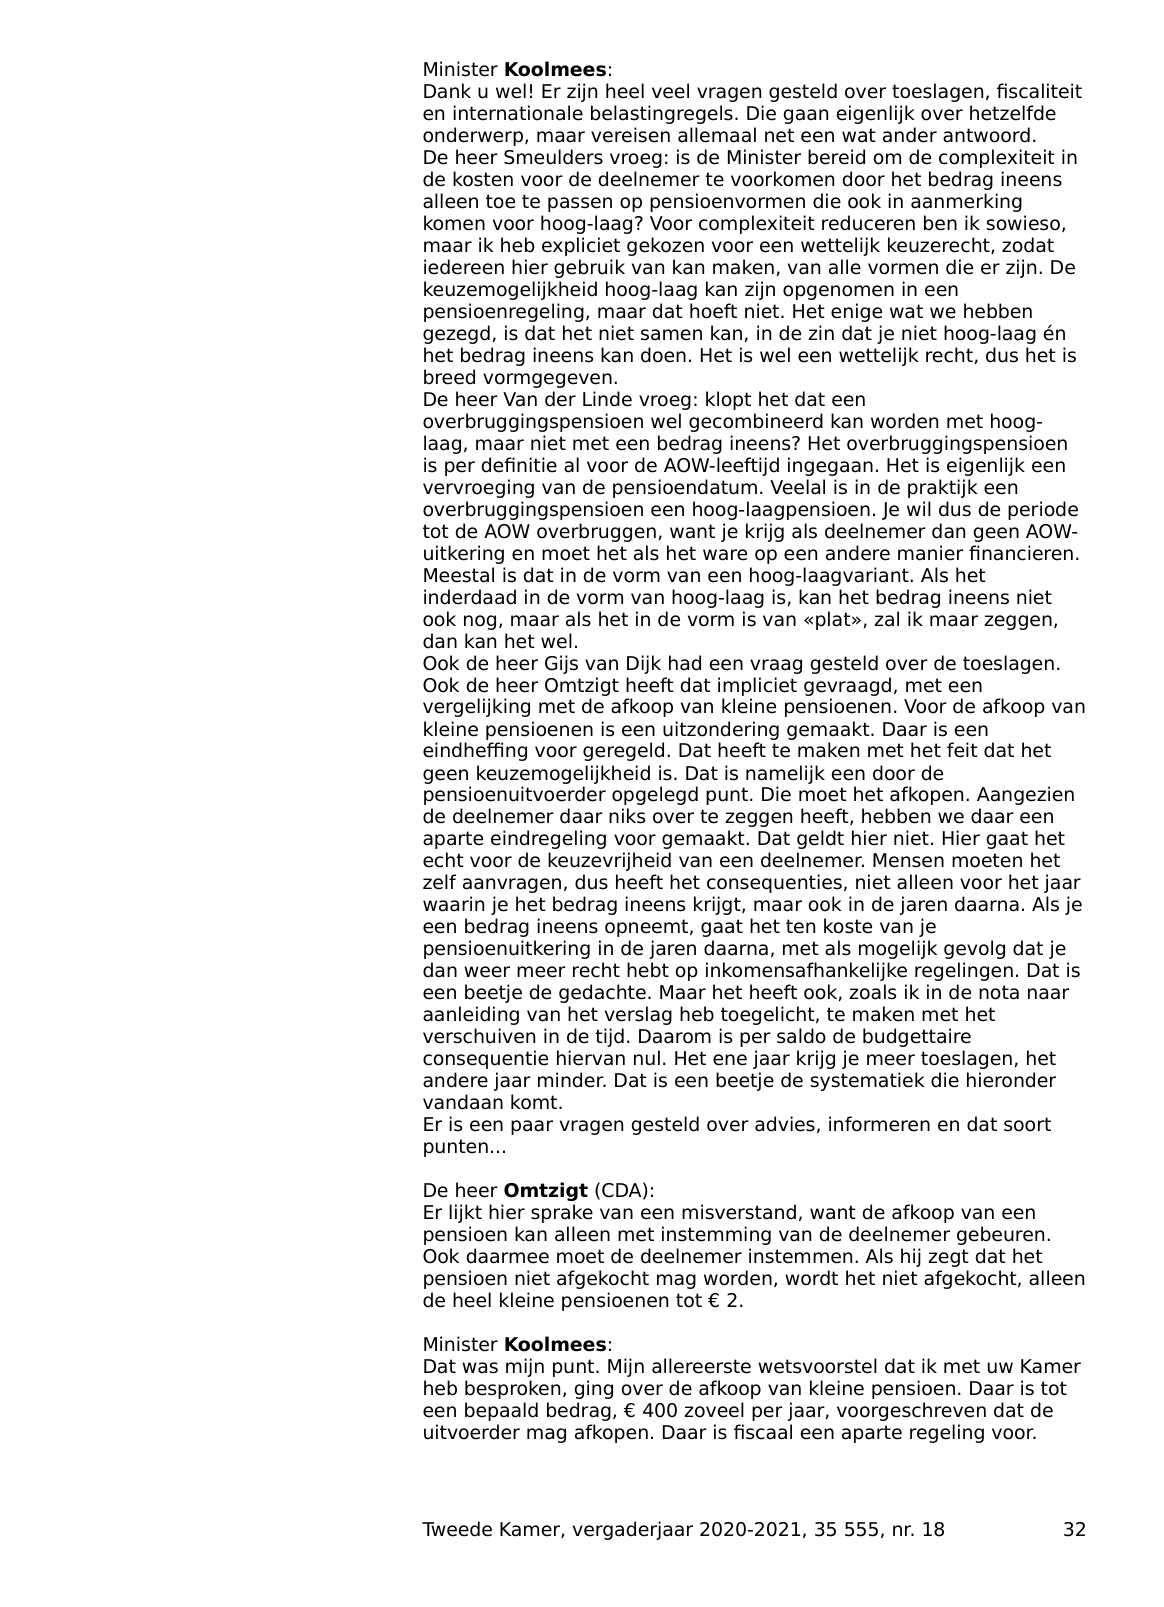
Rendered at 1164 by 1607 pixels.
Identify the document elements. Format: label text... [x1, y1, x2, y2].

text De heer Omtzigt (CDA): [422, 1180, 1087, 1202]
text Dat was mijn punt. Mijn allereerste wetsvoorstel dat ik met uw Kamer heb besproken, ging over de afkoop van kleine pensioen. Daar is tot een bepaald bedrag, € 400 zoveel per jaar, voorgeschreven dat de uitvoerder mag afkopen. Daar is fiscaal een aparte regeling voor. [422, 1356, 1087, 1444]
text De heer Smeulders vroeg: is de Minister bereid om de complexiteit in de kosten voor de deelnemer te voorkomen door het bedrag ineens alleen toe te passen op pensioenvormen die ook in aanmerking komen voor hoog-laag? Voor complexiteit reduceren ben ik sowieso, maar ik heb expliciet gekozen voor een wettelijk keuzerecht, zodat iedereen hier gebruik van kan maken, van alle vormen die er zijn. De keuzemogelijkheid hoog-laag kan zijn opgenomen in een pensioenregeling, maar dat hoeft niet. Het enige wat we hebben gezegd, is dat het niet samen kan, in de zin dat je niet hoog-laag én het bedrag ineens kan doen. Het is wel een wettelijk recht, dus het is breed vormgegeven. [422, 147, 1087, 389]
text Er is een paar vragen gesteld over advies, informeren en dat soort punten... [422, 1114, 1087, 1158]
text Er lijkt hier sprake van een misverstand, want de afkoop van een pensioen kan alleen met instemming van de deelnemer gebeuren. Ook daarmee moet de deelnemer instemmen. Als hij zegt dat het pensioen niet afgekocht mag worden, wordt het niet afgekocht, alleen de heel kleine pensioenen tot € 2. [422, 1202, 1087, 1312]
text Minister Koolmees: [422, 59, 1087, 81]
text Minister Koolmees: [422, 1334, 1087, 1356]
text Ook de heer Gijs van Dijk had een vraag gesteld over de toeslagen. Ook de heer Omtzigt heeft dat impliciet gevraagd, met een vergelijking met de afkoop van kleine pensioenen. Voor de afkoop van kleine pensioenen is een uitzondering gemaakt. Daar is een eindheffing voor geregeld. Dat heeft te maken met het feit dat het geen keuzemogelijkheid is. Dat is namelijk een door de pensioenuitvoerder opgelegd punt. Die moet het afkopen. Aangezien de deelnemer daar niks over te zeggen heeft, hebben we daar een aparte eindregeling voor gemaakt. Dat geldt hier niet. Hier gaat het echt voor de keuzevrijheid van een deelnemer. Mensen moeten het zelf aanvragen, dus heeft het consequenties, niet alleen voor het jaar waarin je het bedrag ineens krijgt, maar ook in de jaren daarna. Als je een bedrag ineens opneemt, gaat het ten koste van je pensioenuitkering in de jaren daarna, met als mogelijk gevolg dat je dan weer meer recht hebt op inkomensafhankelijke regelingen. Dat is een beetje de gedachte. Maar het heeft ook, zoals ik in de nota naar aanleiding van het verslag heb toegelicht, te maken met het verschuiven in de tijd. Daarom is per saldo de budgettaire consequentie hiervan nul. Het ene jaar krijg je meer toeslagen, het andere jaar minder. Dat is een beetje de systematiek die hieronder vandaan komt. [422, 652, 1087, 1114]
text Dank u wel! Er zijn heel veel vragen gesteld over toeslagen, fiscaliteit en internationale belastingregels. Die gaan eigenlijk over hetzelfde onderwerp, maar vereisen allemaal net een wat ander antwoord. [422, 81, 1087, 147]
text De heer Van der Linde vroeg: klopt het dat een overbruggingspensioen wel gecombineerd kan worden met hoog-laag, maar niet met een bedrag ineens? Het overbruggingspensioen is per definitie al voor de AOW-leeftijd ingegaan. Het is eigenlijk een vervroeging van de pensioendatum. Veelal is in de praktijk een overbruggingspensioen een hoog-laagpensioen. Je wil dus de periode tot de AOW overbruggen, want je krijg als deelnemer dan geen AOW-uitkering en moet het als het ware op een andere manier financieren. Meestal is dat in de vorm van een hoog-laagvariant. Als het inderdaad in de vorm van hoog-laag is, kan het bedrag ineens niet ook nog, maar als het in de vorm is van «plat», zal ik maar zeggen, dan kan het wel. [422, 389, 1087, 652]
